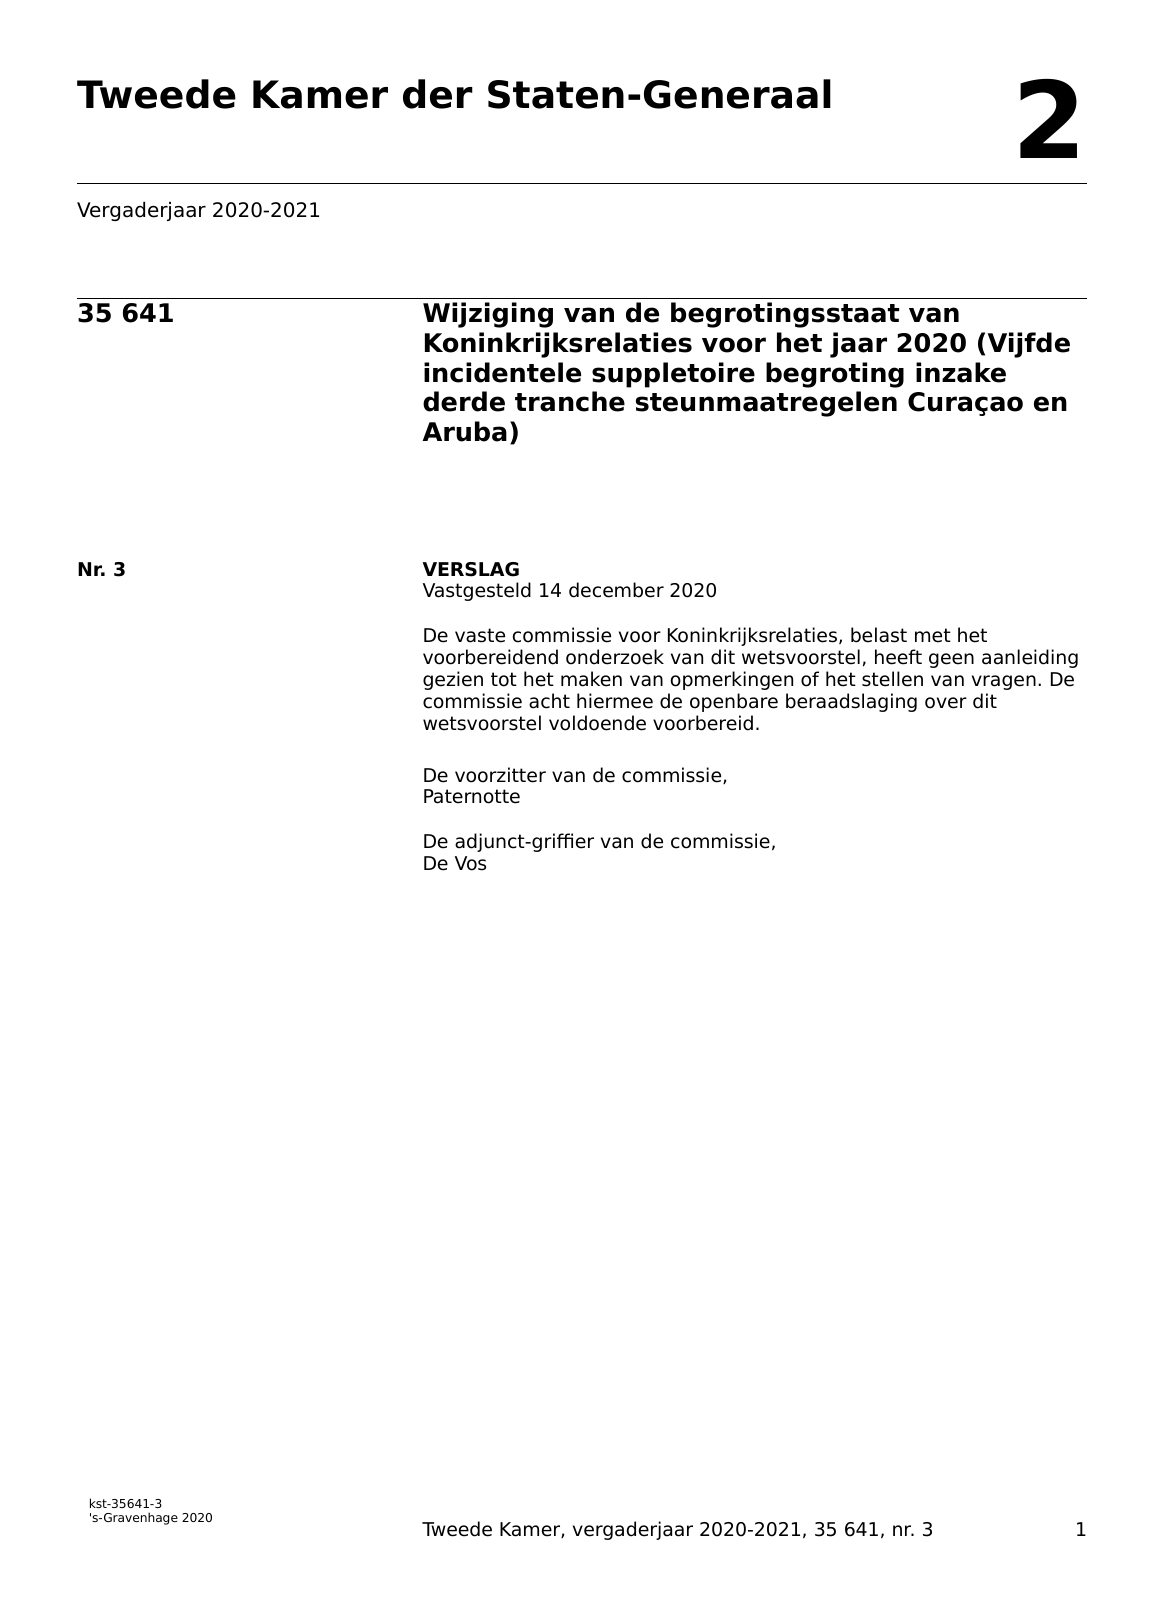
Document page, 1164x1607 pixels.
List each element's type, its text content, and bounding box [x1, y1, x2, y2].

text De voorzitter van de commissie, Paternotte [422, 764, 1087, 808]
text De vaste commissie voor Koninkrijksrelaties, belast met het voorbereidend onderzoek van dit wetsvoorstel, heeft geen aanleiding gezien tot het maken van opmerkingen of het stellen van vragen. De commissie acht hiermee de openbare beraadslaging over dit wetsvoorstel voldoende voorbereid. [422, 624, 1087, 734]
table_header 2 [886, 59, 1087, 183]
text 's-Gravenhage 2020 [88, 1511, 323, 1525]
text kst-35641-3 [88, 1497, 323, 1511]
table_header Tweede Kamer der Staten-Generaal [77, 59, 886, 183]
table_cell Vergaderjaar 2020-2021 [77, 184, 1087, 298]
text Vastgesteld 14 december 2020 [422, 580, 1087, 602]
subtitle Nr. 3 VERSLAG [77, 558, 1087, 580]
text De adjunct-griffier van de commissie, De Vos [422, 831, 1087, 874]
subtitle 35 641 Wijziging van de begrotingsstaat van Koninkrijksrelaties voor het jaar 2020 (Vijfde incidentele suppletoire begroting inzake derde tranche steunmaatregelen Curaçao en Aruba) [77, 299, 1087, 447]
